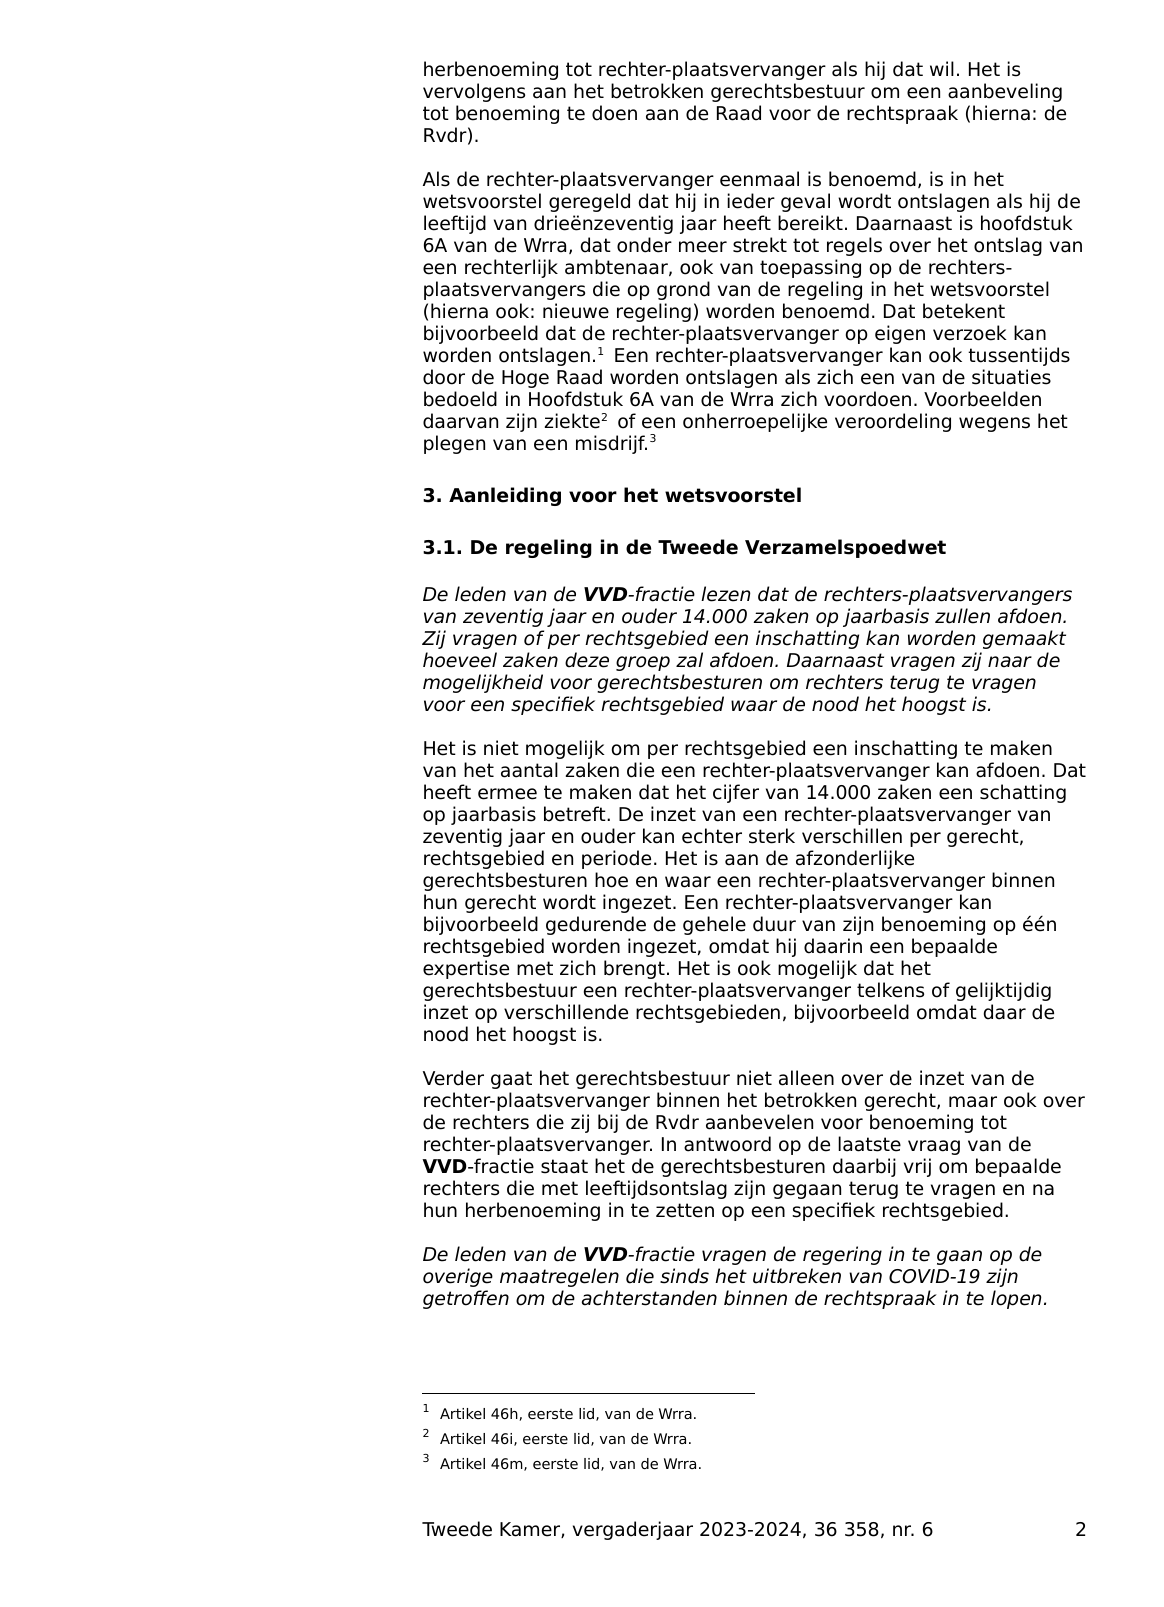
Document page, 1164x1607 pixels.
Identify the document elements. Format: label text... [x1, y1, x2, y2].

subtitle 3. Aanleiding voor het wetsvoorstel [422, 485, 1087, 507]
text De leden van de VVD-fractie vragen de regering in te gaan op de overige maatregelen die sinds het uitbreken van COVID-19 zijn getroffen om de achterstanden binnen de rechtspraak in te lopen. [422, 1244, 1087, 1310]
text Artikel 46i, eerste lid, van de Wrra. [422, 1427, 1087, 1449]
text Artikel 46m, eerste lid, van de Wrra. [422, 1452, 1087, 1474]
text Als de rechter-plaatsvervanger eenmaal is benoemd, is in het wetsvoorstel geregeld dat hij in ieder geval wordt ontslagen als hij de leeftijd van drieënzeventig jaar heeft bereikt. Daarnaast is hoofdstuk 6A van de Wrra, dat onder meer strekt tot regels over het ontslag van een rechterlijk ambtenaar, ook van toepassing op de rechters-plaatsvervangers die op grond van de regeling in het wetsvoorstel (hierna ook: nieuwe regeling) worden benoemd. Dat betekent bijvoorbeeld dat de rechter-plaatsvervanger op eigen verzoek kan worden ontslagen. Een rechter-plaatsvervanger kan ook tussentijds door de Hoge Raad worden ontslagen als zich een van de situaties bedoeld in Hoofdstuk 6A van de Wrra zich voordoen. Voorbeelden daarvan zijn ziekte of een onherroepelijke veroordeling wegens het plegen van een misdrijf. [422, 169, 1087, 455]
subtitle 3.1. De regeling in de Tweede Verzamelspoedwet [422, 537, 1087, 559]
text De leden van de VVD-fractie lezen dat de rechters-plaatsvervangers van zeventig jaar en ouder 14.000 zaken op jaarbasis zullen afdoen. Zij vragen of per rechtsgebied een inschatting kan worden gemaakt hoeveel zaken deze groep zal afdoen. Daarnaast vragen zij naar de mogelijkheid voor gerechtsbesturen om rechters terug te vragen voor een specifiek rechtsgebied waar de nood het hoogst is. [422, 584, 1087, 716]
text Verder gaat het gerechtsbestuur niet alleen over de inzet van de rechter-plaatsvervanger binnen het betrokken gerecht, maar ook over de rechters die zij bij de Rvdr aanbevelen voor benoeming tot rechter-plaatsvervanger. In antwoord op de laatste vraag van de VVD-fractie staat het de gerechtsbesturen daarbij vrij om bepaalde rechters die met leeftijdsontslag zijn gegaan terug te vragen en na hun herbenoeming in te zetten op een specifiek rechtsgebied. [422, 1068, 1087, 1222]
text Artikel 46h, eerste lid, van de Wrra. [422, 1402, 1087, 1424]
text herbenoeming tot rechter-plaatsvervanger als hij dat wil. Het is vervolgens aan het betrokken gerechtsbestuur om een aanbeveling tot benoeming te doen aan de Raad voor de rechtspraak (hierna: de Rvdr). [422, 59, 1087, 147]
text Het is niet mogelijk om per rechtsgebied een inschatting te maken van het aantal zaken die een rechter-plaatsvervanger kan afdoen. Dat heeft ermee te maken dat het cijfer van 14.000 zaken een schatting op jaarbasis betreft. De inzet van een rechter-plaatsvervanger van zeventig jaar en ouder kan echter sterk verschillen per gerecht, rechtsgebied en periode. Het is aan de afzonderlijke gerechtsbesturen hoe en waar een rechter-plaatsvervanger binnen hun gerecht wordt ingezet. Een rechter-plaatsvervanger kan bijvoorbeeld gedurende de gehele duur van zijn benoeming op één rechtsgebied worden ingezet, omdat hij daarin een bepaalde expertise met zich brengt. Het is ook mogelijk dat het gerechtsbestuur een rechter-plaatsvervanger telkens of gelijktijdig inzet op verschillende rechtsgebieden, bijvoorbeeld omdat daar de nood het hoogst is. [422, 738, 1087, 1046]
